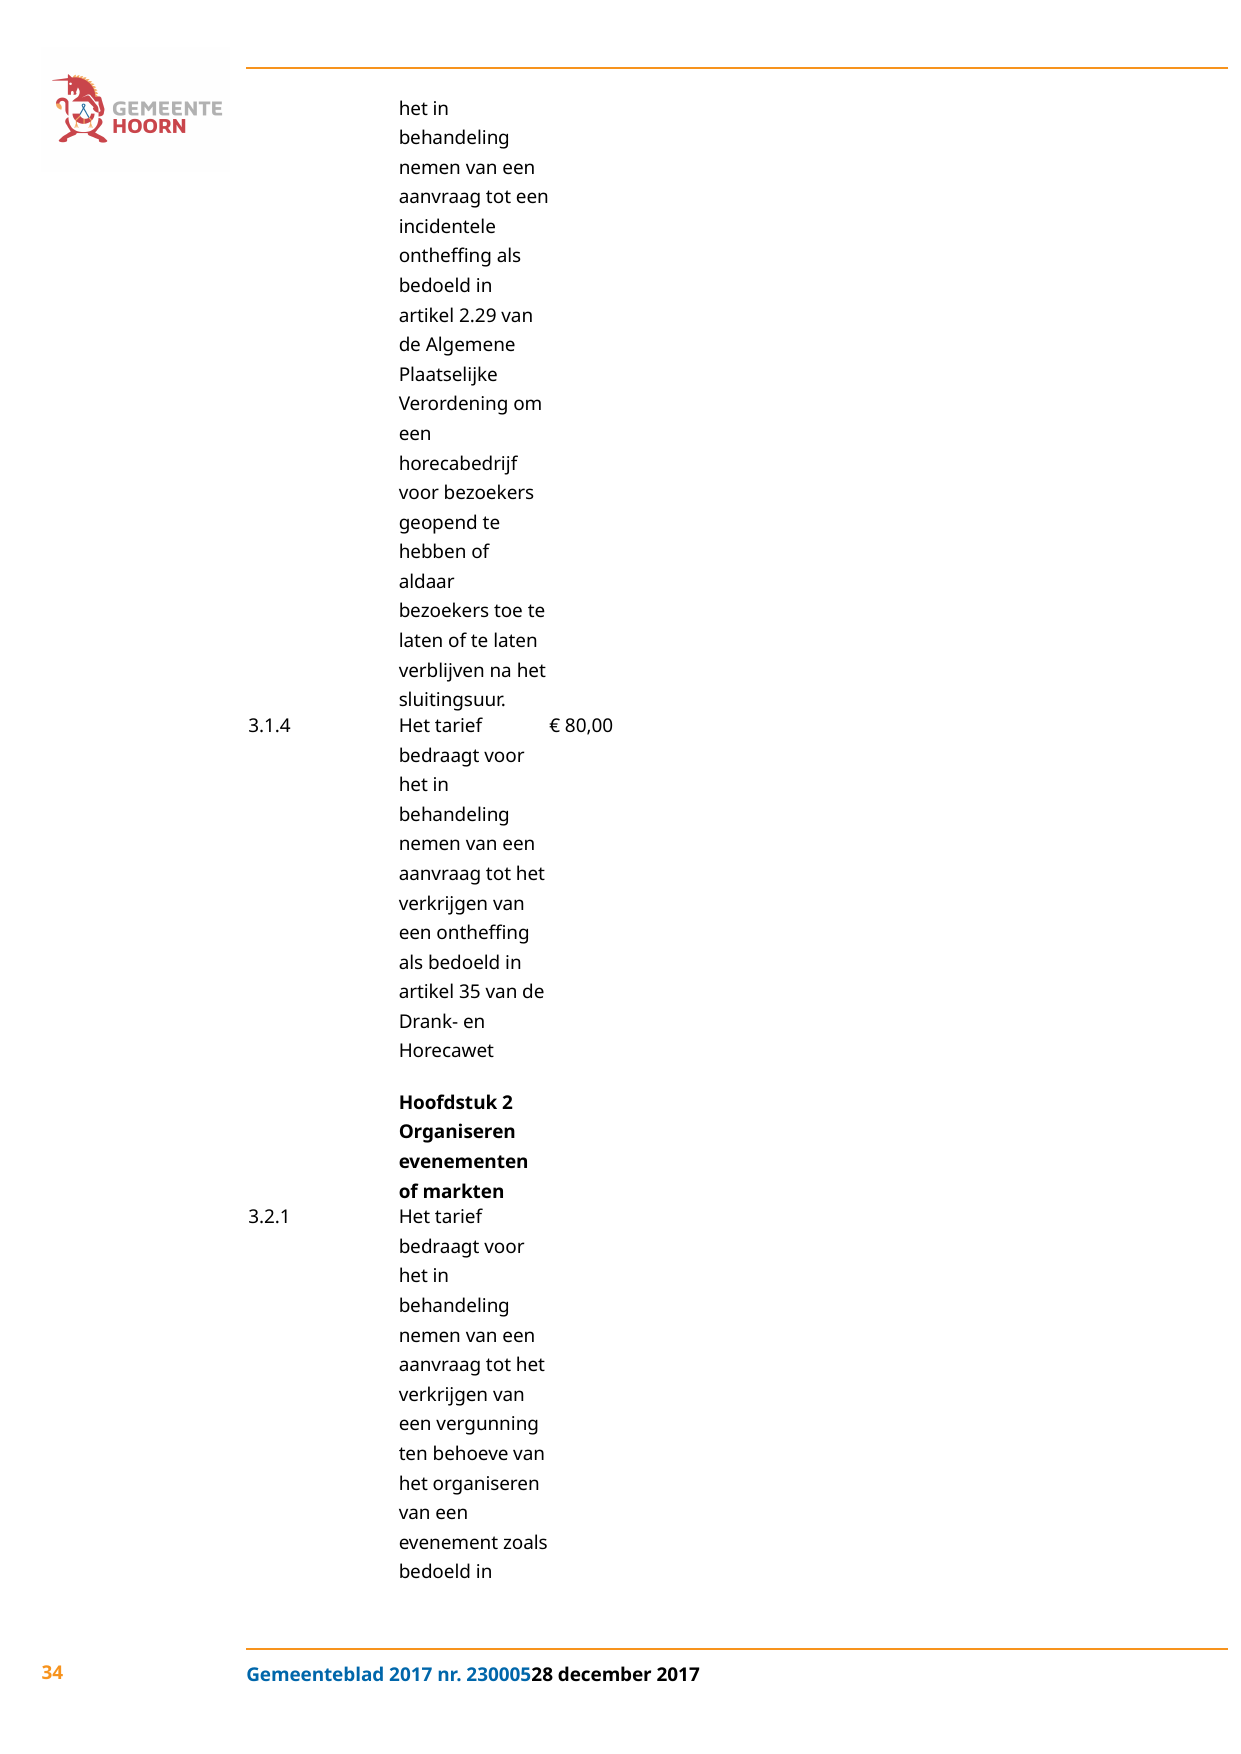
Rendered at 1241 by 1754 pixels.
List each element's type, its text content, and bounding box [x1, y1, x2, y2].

table_cell [850, 1063, 1001, 1089]
table_cell [248, 1089, 398, 1203]
table_cell 3.1.4 [248, 712, 398, 1063]
picture [41, 47, 231, 172]
table_cell Het tarief bedraagt voor het in behandeling nemen van een aanvraag tot het verkrijgen van een ontheffing als bedoeld in artikel 35 van de Drank- en Horecawet [399, 712, 549, 1063]
table_cell het in behandeling nemen van een aanvraag tot een incidentele ontheffing als bedoeld in artikel 2.29 van de Algemene Plaatselijke Verordening om een horecabedrijf voor bezoekers geopend te hebben of aldaar bezoekers toe te laten of te laten verblijven na het sluitingsuur. [399, 95, 549, 712]
table_cell [399, 1063, 549, 1089]
table_cell € 80,00 [549, 712, 700, 1063]
table_cell [248, 95, 398, 712]
table_cell [700, 1063, 850, 1089]
table_cell Het tarief bedraagt voor het in behandeling nemen van een aanvraag tot het verkrijgen van een vergunning ten behoeve van het organiseren van een evenement zoals bedoeld in [399, 1204, 549, 1584]
table_cell Hoofdstuk 2 Organiseren evenementen of markten [399, 1089, 549, 1203]
table_cell [549, 1204, 700, 1584]
table_cell 3.2.1 [248, 1204, 398, 1584]
table_cell [549, 95, 700, 712]
table_cell [248, 1063, 398, 1089]
table_cell [549, 1089, 700, 1203]
table_cell [1001, 1063, 1152, 1089]
table_cell [549, 1063, 700, 1089]
